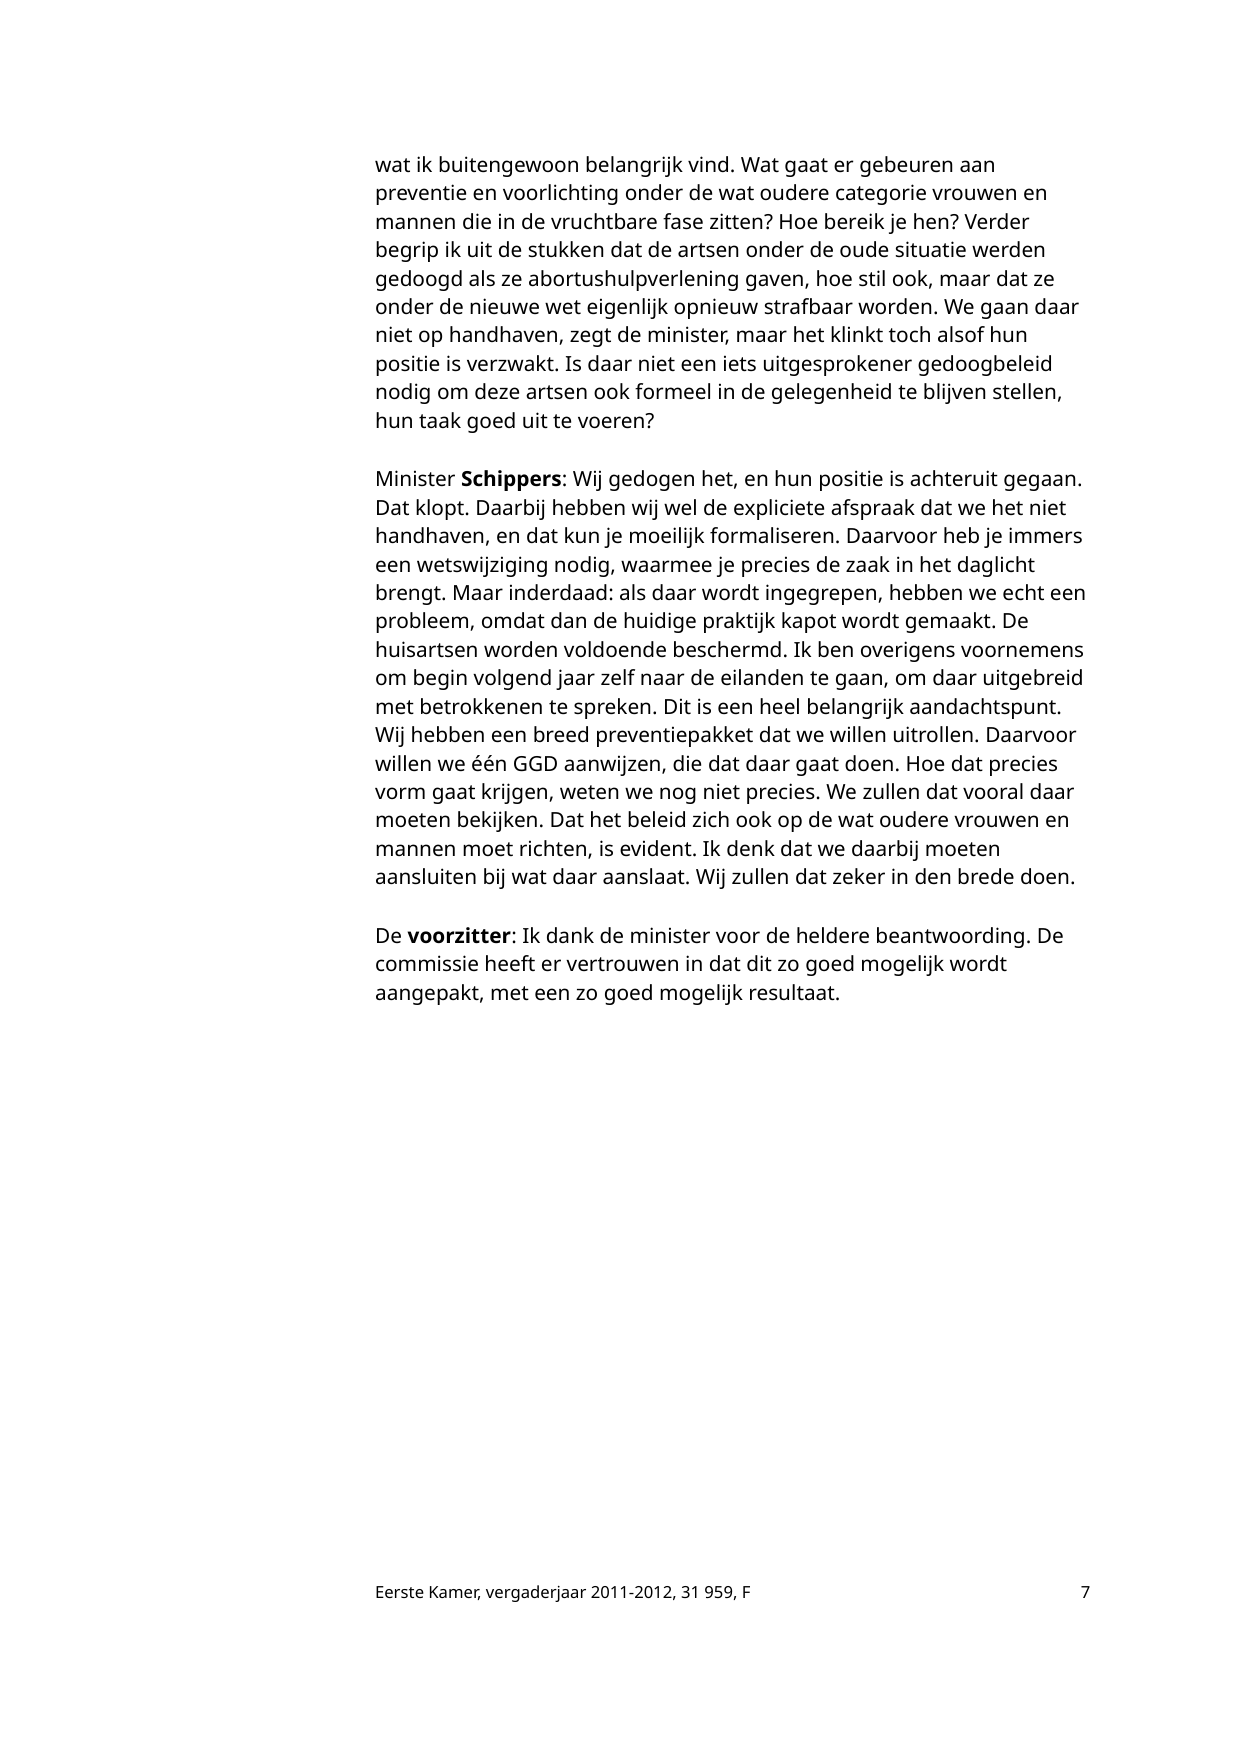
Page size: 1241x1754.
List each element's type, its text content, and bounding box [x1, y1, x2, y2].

text De voorzitter: Ik dank de minister voor de heldere beantwoording. De commissie heeft er vertrouwen in dat dit zo goed mogelijk wordt aangepakt, met een zo goed mogelijk resultaat. [375, 921, 1090, 1006]
text wat ik buitengewoon belangrijk vind. Wat gaat er gebeuren aan preventie en voorlichting onder de wat oudere categorie vrouwen en mannen die in de vruchtbare fase zitten? Hoe bereik je hen? Verder begrip ik uit de stukken dat de artsen onder de oude situatie werden gedoogd als ze abortushulpverlening gaven, hoe stil ook, maar dat ze onder de nieuwe wet eigenlijk opnieuw strafbaar worden. We gaan daar niet op handhaven, zegt de minister, maar het klinkt toch alsof hun positie is verzwakt. Is daar niet een iets uitgesprokener gedoogbeleid nodig om deze artsen ook formeel in de gelegenheid te blijven stellen, hun taak goed uit te voeren? [375, 150, 1090, 434]
text Minister Schippers: Wij gedogen het, en hun positie is achteruit gegaan. Dat klopt. Daarbij hebben wij wel de expliciete afspraak dat we het niet handhaven, en dat kun je moeilijk formaliseren. Daarvoor heb je immers een wetswijziging nodig, waarmee je precies de zaak in het daglicht brengt. Maar inderdaad: als daar wordt ingegrepen, hebben we echt een probleem, omdat dan de huidige praktijk kapot wordt gemaakt. De huisartsen worden voldoende beschermd. Ik ben overigens voornemens om begin volgend jaar zelf naar de eilanden te gaan, om daar uitgebreid met betrokkenen te spreken. Dit is een heel belangrijk aandachtspunt. [375, 464, 1090, 720]
text Wij hebben een breed preventiepakket dat we willen uitrollen. Daarvoor willen we één GGD aanwijzen, die dat daar gaat doen. Hoe dat precies vorm gaat krijgen, weten we nog niet precies. We zullen dat vooral daar moeten bekijken. Dat het beleid zich ook op de wat oudere vrouwen en mannen moet richten, is evident. Ik denk dat we daarbij moeten aansluiten bij wat daar aanslaat. Wij zullen dat zeker in den brede doen. [375, 720, 1090, 891]
